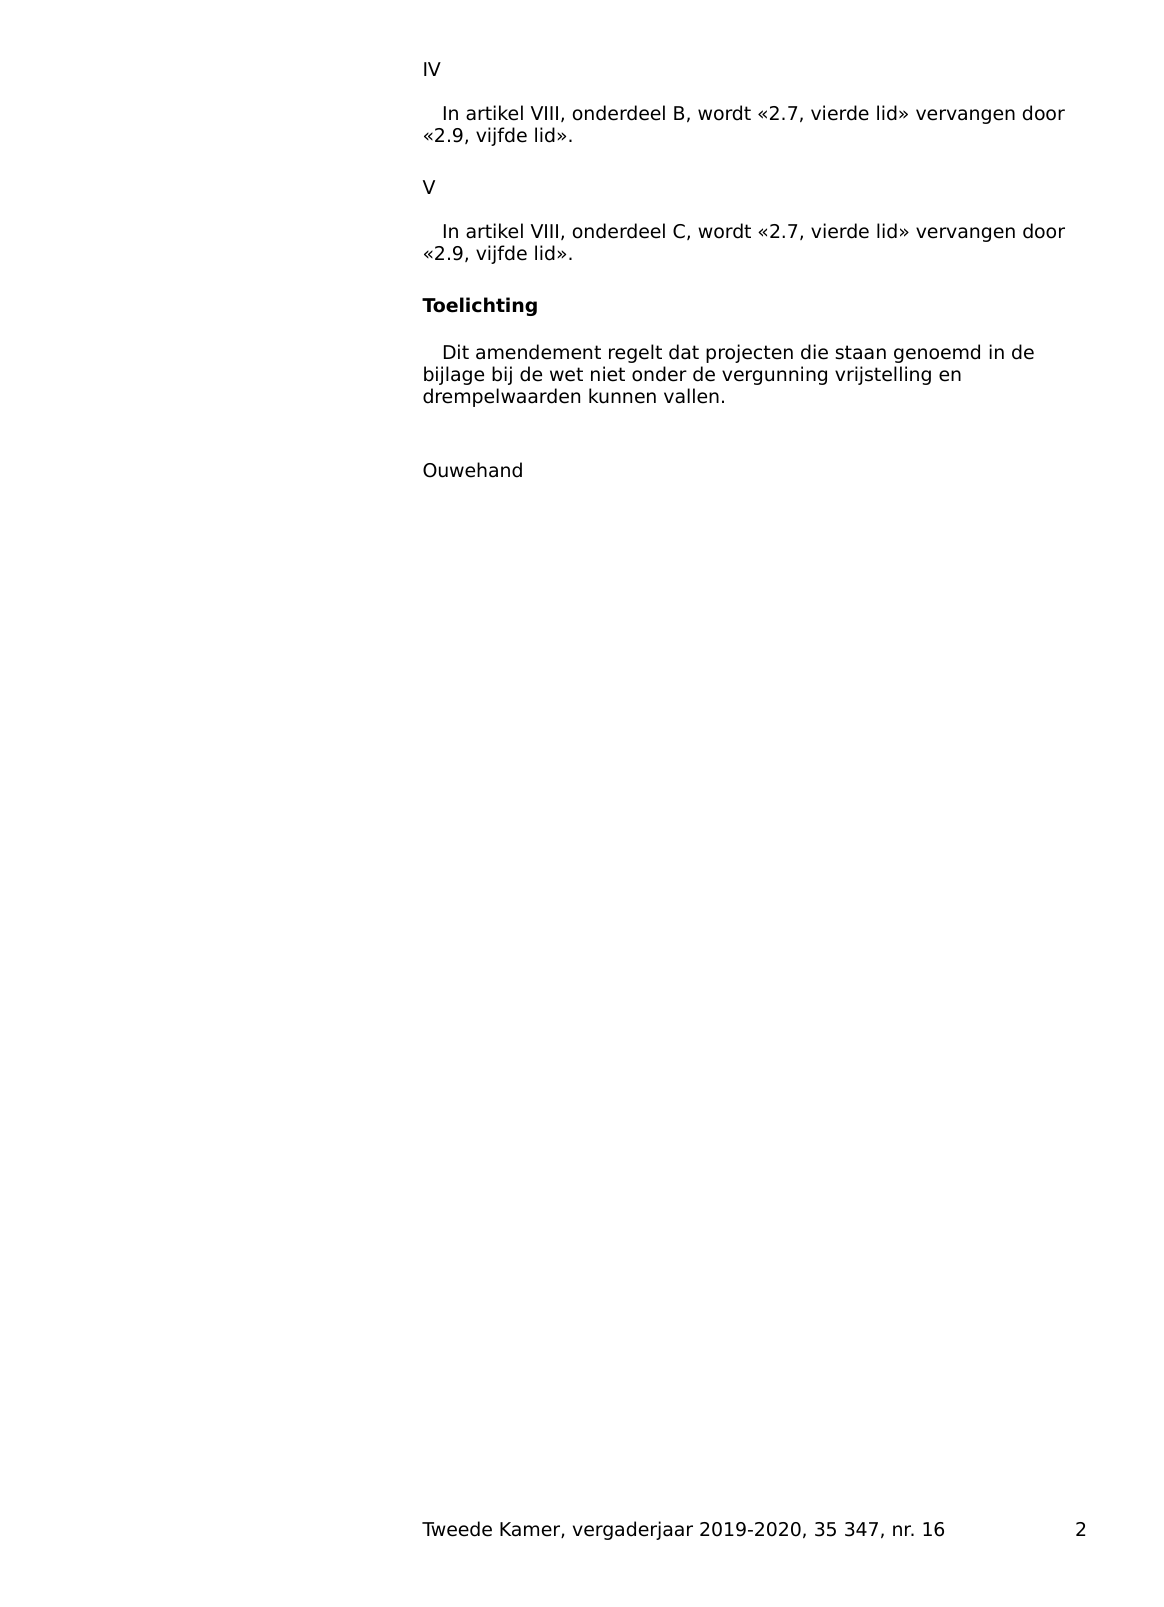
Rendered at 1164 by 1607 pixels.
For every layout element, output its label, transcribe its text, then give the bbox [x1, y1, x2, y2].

text Dit amendement regelt dat projecten die staan genoemd in de bijlage bij de wet niet onder de vergunning vrijstelling en drempelwaarden kunnen vallen. [422, 342, 1087, 408]
text In artikel VIII, onderdeel B, wordt «2.7, vierde lid» vervangen door «2.9, vijfde lid». [422, 103, 1087, 147]
subtitle V [422, 177, 1087, 199]
subtitle Toelichting [422, 295, 1087, 317]
subtitle IV [422, 59, 1087, 81]
text In artikel VIII, onderdeel C, wordt «2.7, vierde lid» vervangen door «2.9, vijfde lid». [422, 221, 1087, 265]
text Ouwehand [422, 438, 1087, 482]
